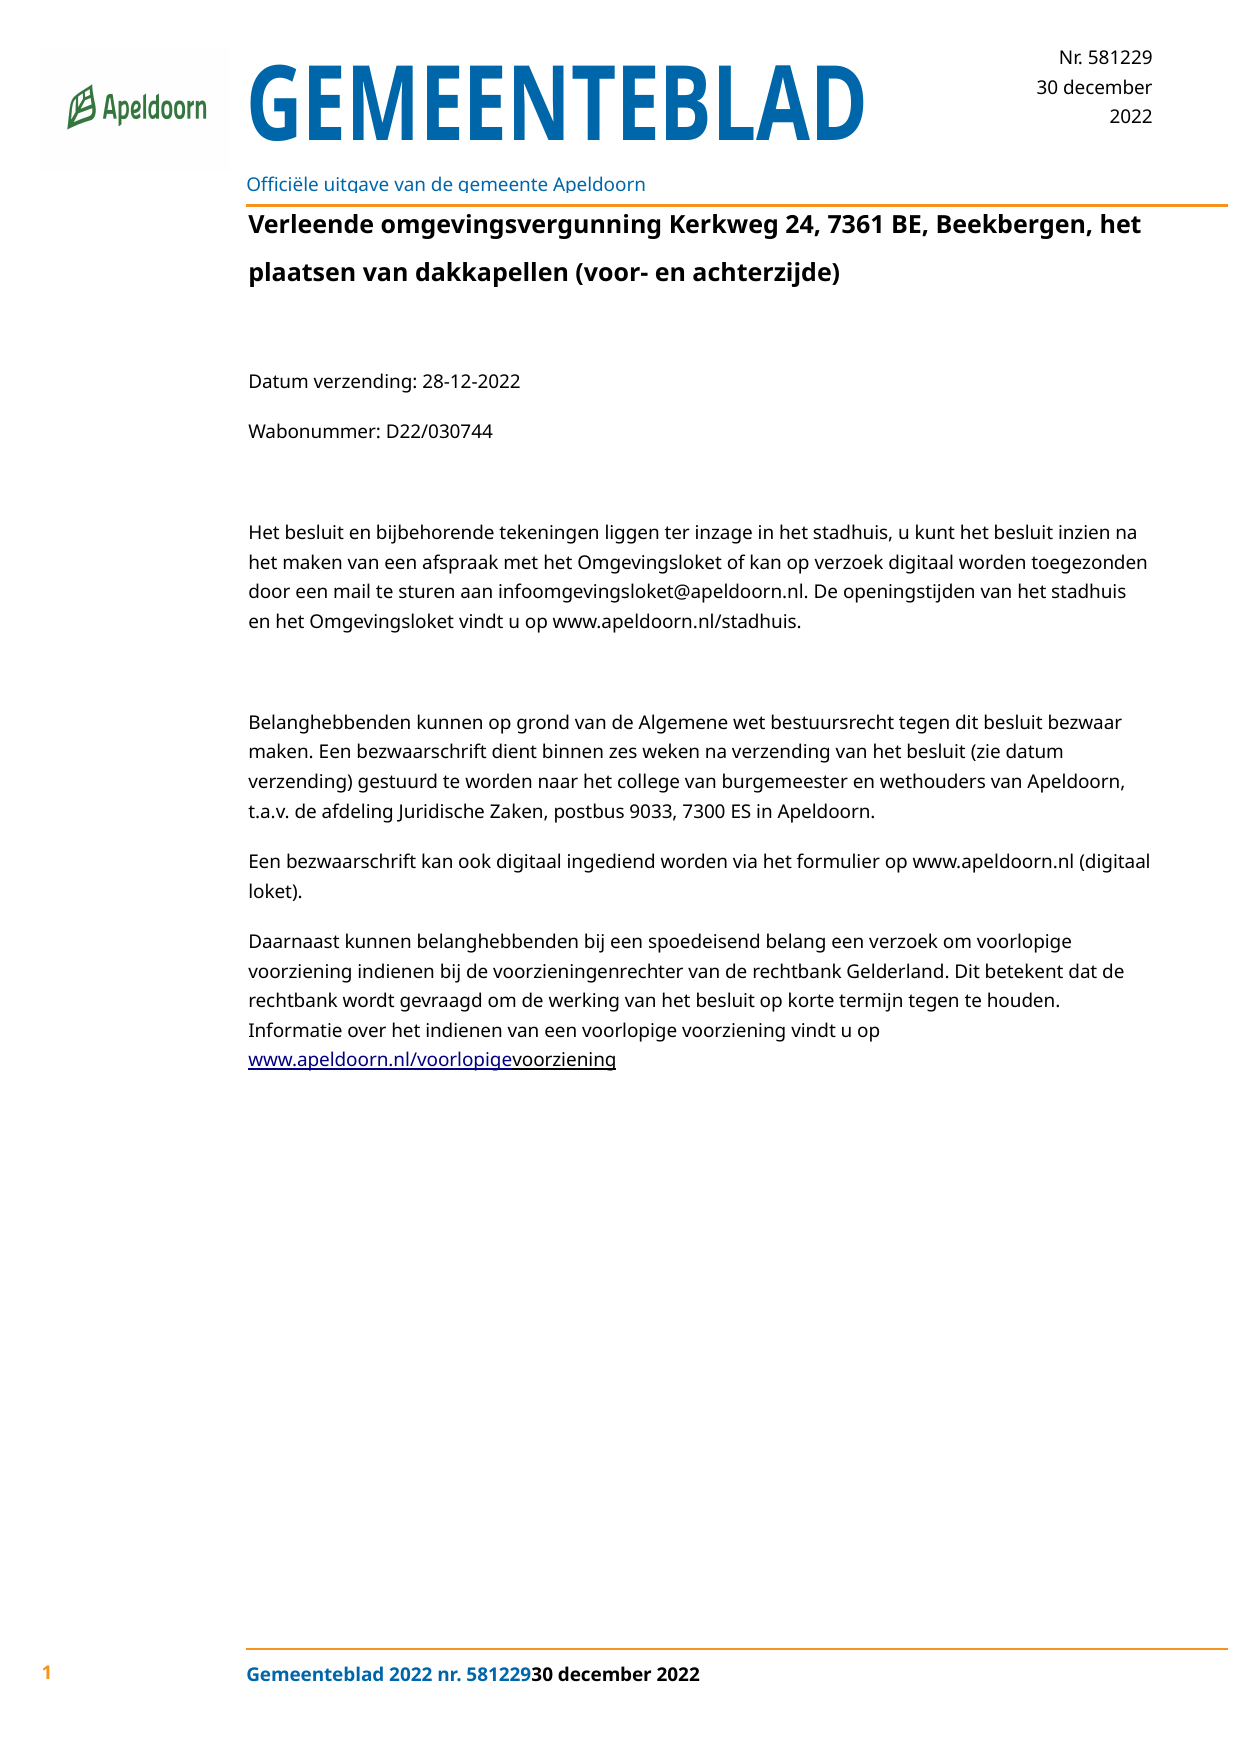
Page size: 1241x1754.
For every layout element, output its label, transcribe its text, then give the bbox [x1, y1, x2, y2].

text Belanghebbenden kunnen op grond van de Algemene wet bestuursrecht tegen dit besluit bezwaar maken. Een bezwaarschrift dient binnen zes weken na verzending van het besluit (zie datum verzending) gestuurd te worden naar het college van burgemeester en wethouders van Apeldoorn, t.a.v. de afdeling Juridische Zaken, postbus 9033, 7300 ES in Apeldoorn. [248, 709, 1152, 824]
text Datum verzending: 28-12-2022 [248, 368, 1152, 394]
text Het besluit en bijbehorende tekeningen liggen ter inzage in het stadhuis, u kunt het besluit inzien na het maken van een afspraak met het Omgevingsloket of kan op verzoek digitaal worden toegezonden door een mail te sturen aan infoomgevingsloket@apeldoorn.nl. De openingstijden van het stadhuis en het Omgevingsloket vindt u op www.apeldoorn.nl/stadhuis. [248, 519, 1152, 634]
text Wabonummer: D22/030744 [248, 419, 1152, 444]
text Verleende omgevingsvergunning Kerkweg 24, 7361 BE, Beekbergen, het plaatsen van dakkapellen (voor- en achterzijde) [248, 207, 1152, 288]
text Daarnaast kunnen belanghebbenden bij een spoedeisend belang een verzoek om voorlopige voorziening indienen bij de voorzieningenrechter van de rechtbank Gelderland. Dit betekent dat de rechtbank wordt gevraagd om de werking van het besluit op korte termijn tegen te houden. Informatie over het indienen van een voorlopige voorziening vindt u op www.apeldoorn.nl/voorlopigevoorziening [248, 928, 1152, 1072]
picture [41, 47, 231, 172]
text Een bezwaarschrift kan ook digitaal ingediend worden via het formulier op www.apeldoorn.nl (digitaal loket). [248, 848, 1152, 904]
